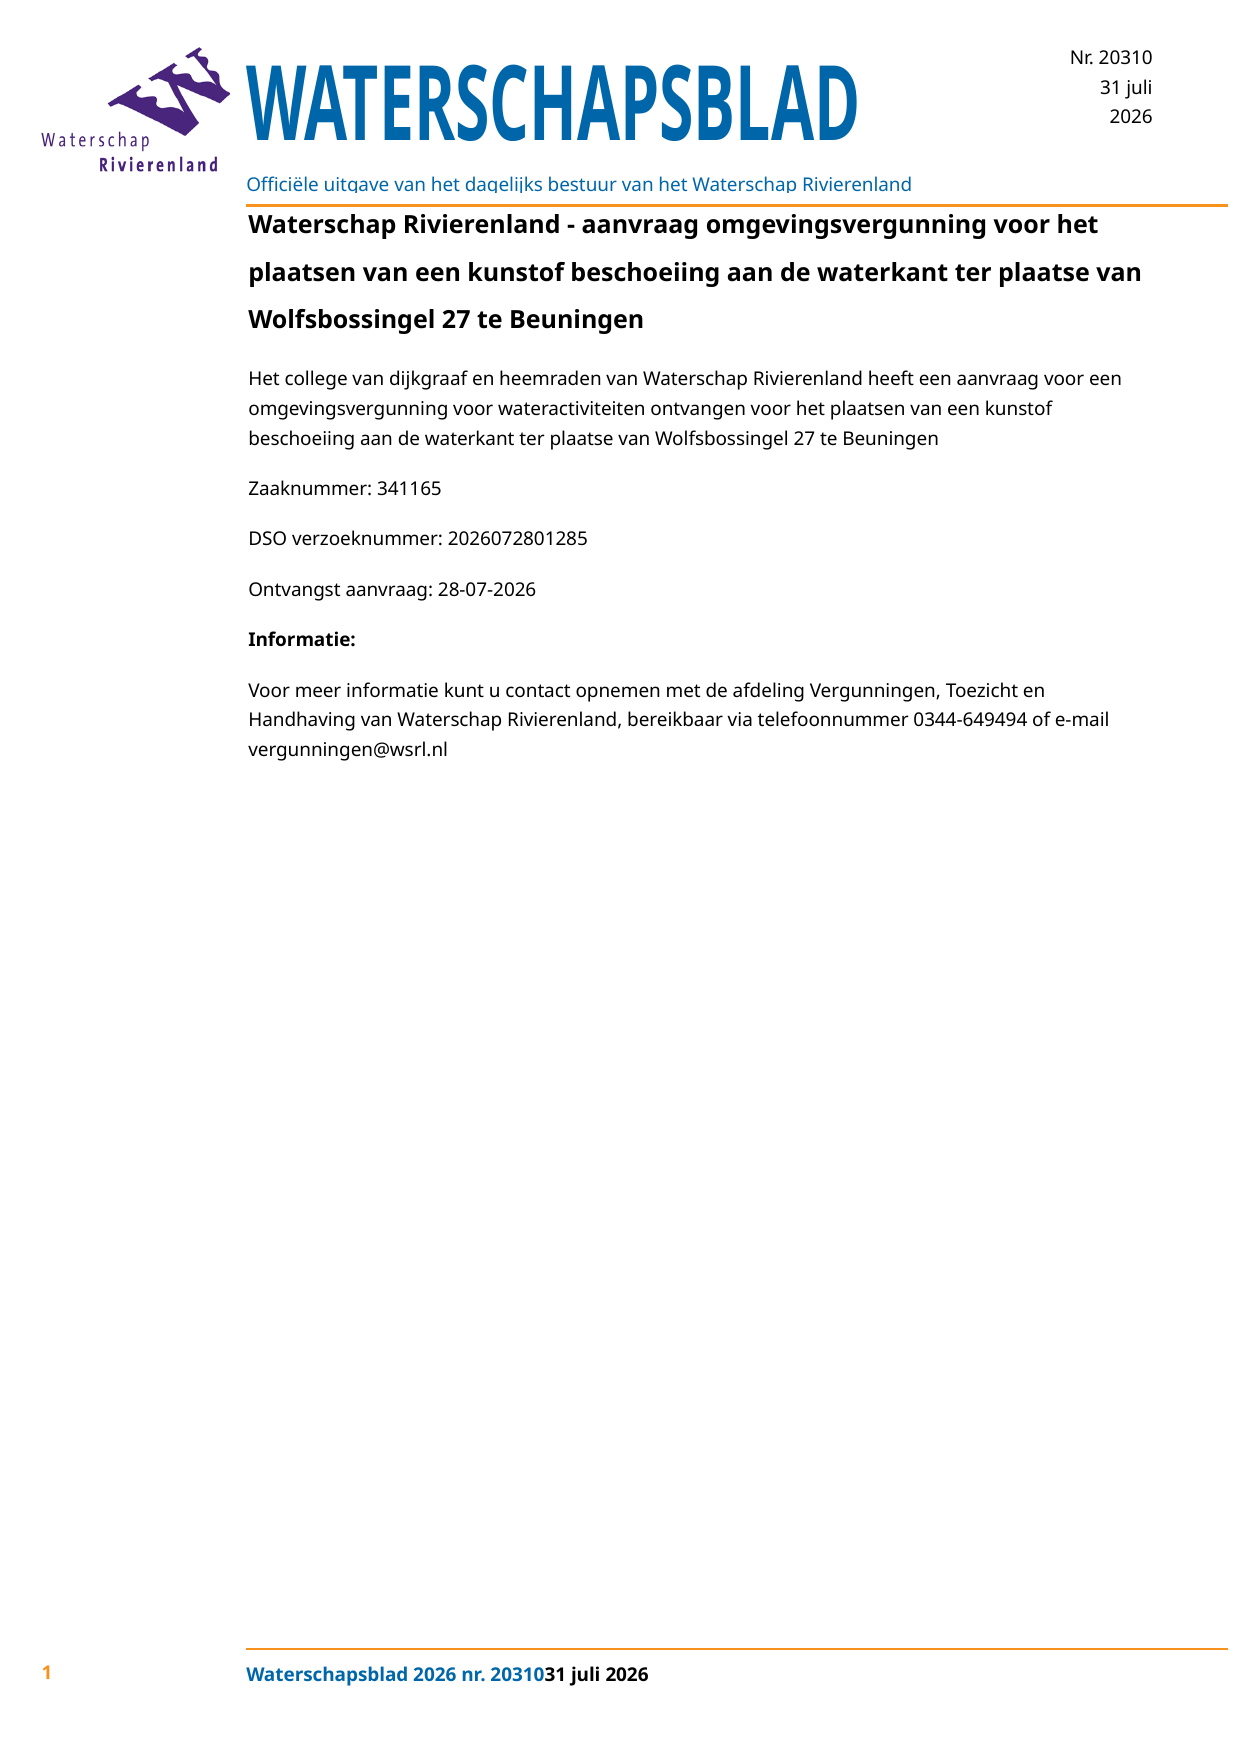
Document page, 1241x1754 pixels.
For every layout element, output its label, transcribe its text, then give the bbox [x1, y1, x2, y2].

text Ontvangst aanvraag: 28-07-2026 [248, 576, 1152, 602]
picture [41, 47, 231, 172]
text Waterschap Rivierenland - aanvraag omgevingsvergunning voor het plaatsen van een kunstof beschoeiing aan de waterkant ter plaatse van Wolfsbossingel 27 te Beuningen [248, 207, 1152, 336]
text Informatie: [248, 626, 1152, 652]
text Het college van dijkgraaf en heemraden van Waterschap Rivierenland heeft een aanvraag voor een omgevingsvergunning voor wateractiviteiten ontvangen voor het plaatsen van een kunstof beschoeiing aan de waterkant ter plaatse van Wolfsbossingel 27 te Beuningen [248, 366, 1152, 450]
text Zaaknummer: 341165 [248, 475, 1152, 501]
text DSO verzoeknummer: 2026072801285 [248, 526, 1152, 551]
text Voor meer informatie kunt u contact opnemen met de afdeling Vergunningen, Toezicht en Handhaving van Waterschap Rivierenland, bereikbaar via telefoonnummer 0344-649494 of e-mail vergunningen@wsrl.nl [248, 677, 1152, 762]
